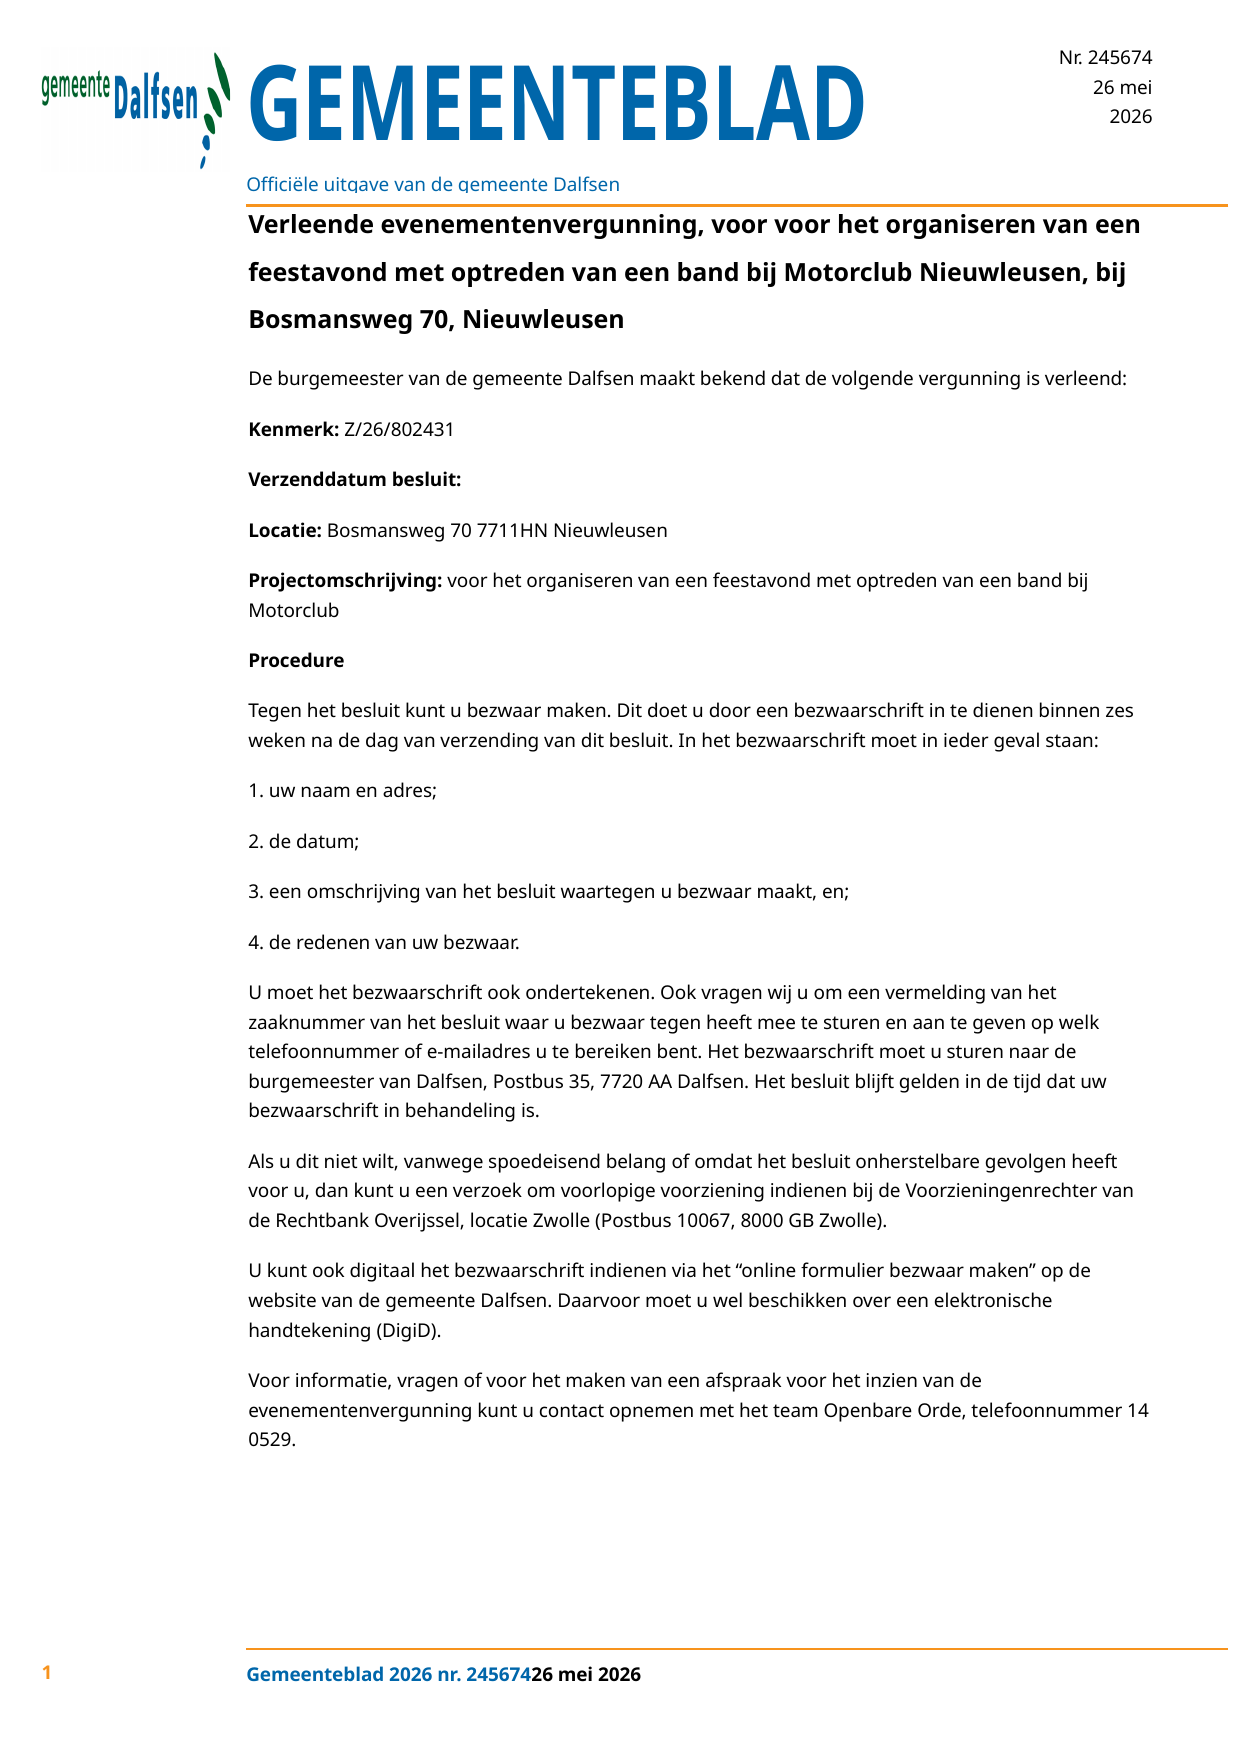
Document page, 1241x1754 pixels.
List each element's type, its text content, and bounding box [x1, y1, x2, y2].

text 4. de redenen van uw bezwaar. [248, 929, 1152, 954]
text 2. de datum; [248, 828, 1152, 854]
text Voor informatie, vragen of voor het maken van een afspraak voor het inzien van de evenementenvergunning kunt u contact opnemen met het team Openbare Orde, telefoonnummer 14 0529. [248, 1367, 1152, 1452]
text De burgemeester van de gemeente Dalfsen maakt bekend dat de volgende vergunning is verleend: [248, 366, 1152, 391]
text Verleende evenementenvergunning, voor voor het organiseren van een feestavond met optreden van een band bij Motorclub Nieuwleusen, bij Bosmansweg 70, Nieuwleusen [248, 207, 1152, 336]
text 1. uw naam en adres; [248, 778, 1152, 803]
picture [41, 47, 231, 172]
text Tegen het besluit kunt u bezwaar maken. Dit doet u door een bezwaarschrift in te dienen binnen zes weken na de dag van verzending van dit besluit. In het bezwaarschrift moet in ieder geval staan: [248, 698, 1152, 753]
text U kunt ook digitaal het bezwaarschrift indienen via het “online formulier bezwaar maken” op de website van de gemeente Dalfsen. Daarvoor moet u wel beschikken over een elektronische handtekening (DigiD). [248, 1258, 1152, 1342]
text 3. een omschrijving van het besluit waartegen u bezwaar maakt, en; [248, 878, 1152, 904]
text Kenmerk: Z/26/802431 [248, 416, 1152, 442]
text Locatie: Bosmansweg 70 7711HN Nieuwleusen [248, 517, 1152, 542]
text Projectomschrijving: voor het organiseren van een feestavond met optreden van een band bij Motorclub [248, 567, 1152, 622]
text U moet het bezwaarschrift ook ondertekenen. Ook vragen wij u om een vermelding van het zaaknummer van het besluit waar u bezwaar tegen heeft mee te sturen en aan te geven op welk telefoonnummer of e-mailadres u te bereiken bent. Het bezwaarschrift moet u sturen naar de burgemeester van Dalfsen, Postbus 35, 7720 AA Dalfsen. Het besluit blijft gelden in de tijd dat uw bezwaarschrift in behandeling is. [248, 979, 1152, 1123]
text Procedure [248, 647, 1152, 673]
text Als u dit niet wilt, vanwege spoedeisend belang of omdat het besluit onherstelbare gevolgen heeft voor u, dan kunt u een verzoek om voorlopige voorziening indienen bij de Voorzieningenrechter van de Rechtbank Overijssel, locatie Zwolle (Postbus 10067, 8000 GB Zwolle). [248, 1148, 1152, 1233]
text Verzenddatum besluit: [248, 466, 1152, 492]
